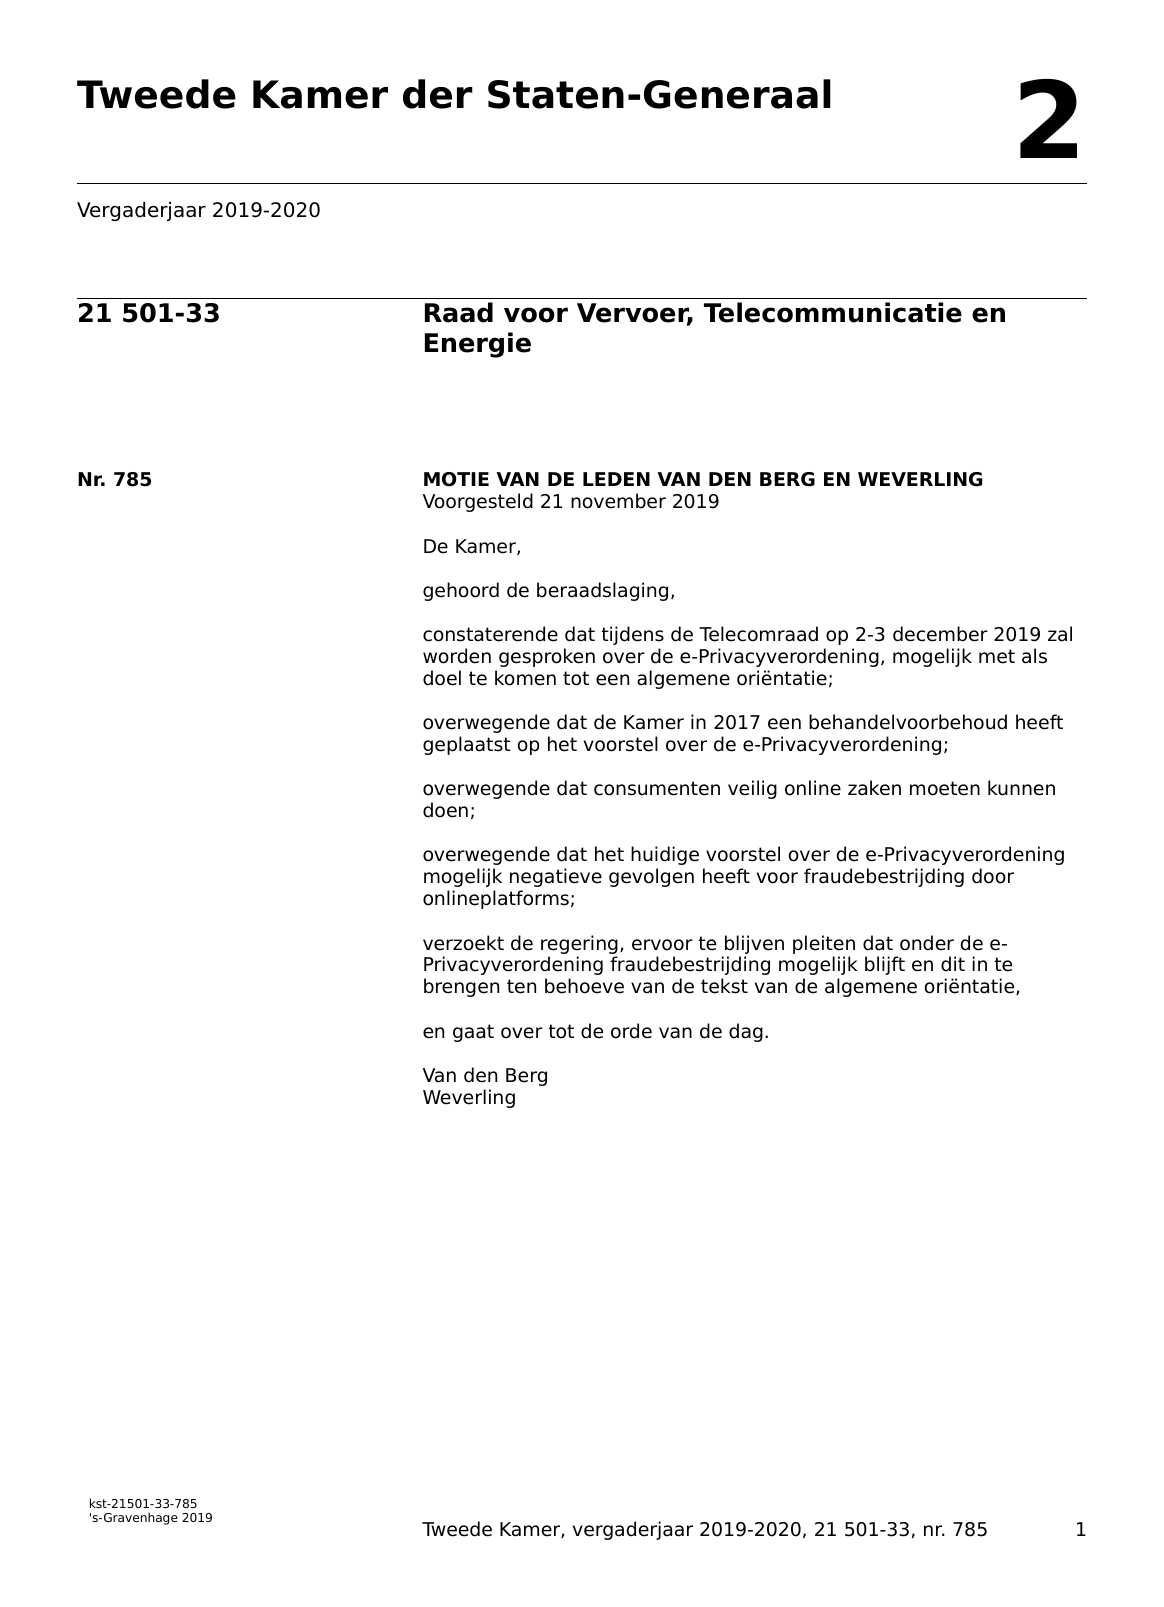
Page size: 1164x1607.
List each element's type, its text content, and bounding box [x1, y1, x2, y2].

text overwegende dat consumenten veilig online zaken moeten kunnen doen; [422, 778, 1087, 822]
subtitle Nr. 785 MOTIE VAN DE LEDEN VAN DEN BERG EN WEVERLING [77, 469, 1087, 491]
table_cell Vergaderjaar 2019-2020 [77, 184, 1087, 298]
text constaterende dat tijdens de Telecomraad op 2-3 december 2019 zal worden gesproken over de e-Privacyverordening, mogelijk met als doel te komen tot een algemene oriëntatie; [422, 624, 1087, 690]
table_header Tweede Kamer der Staten-Generaal [77, 59, 886, 183]
text De Kamer, [422, 536, 1087, 557]
text Van den Berg [422, 1065, 1087, 1087]
text verzoekt de regering, ervoor te blijven pleiten dat onder de e-Privacyverordening fraudebestrijding mogelijk blijft en dit in te brengen ten behoeve van de tekst van de algemene oriëntatie, [422, 932, 1087, 998]
text 's-Gravenhage 2019 [88, 1511, 323, 1525]
text gehoord de beraadslaging, [422, 580, 1087, 602]
subtitle 21 501-33 Raad voor Vervoer, Telecommunicatie en Energie [77, 299, 1087, 358]
table_header 2 [886, 59, 1087, 183]
text kst-21501-33-785 [88, 1497, 323, 1511]
text Voorgesteld 21 november 2019 [422, 491, 1087, 513]
text overwegende dat het huidige voorstel over de e-Privacyverordening mogelijk negatieve gevolgen heeft voor fraudebestrijding door onlineplatforms; [422, 844, 1087, 910]
text Weverling [422, 1087, 1087, 1109]
text overwegende dat de Kamer in 2017 een behandelvoorbehoud heeft geplaatst op het voorstel over de e-Privacyverordening; [422, 712, 1087, 756]
text en gaat over tot de orde van de dag. [422, 1021, 1087, 1042]
